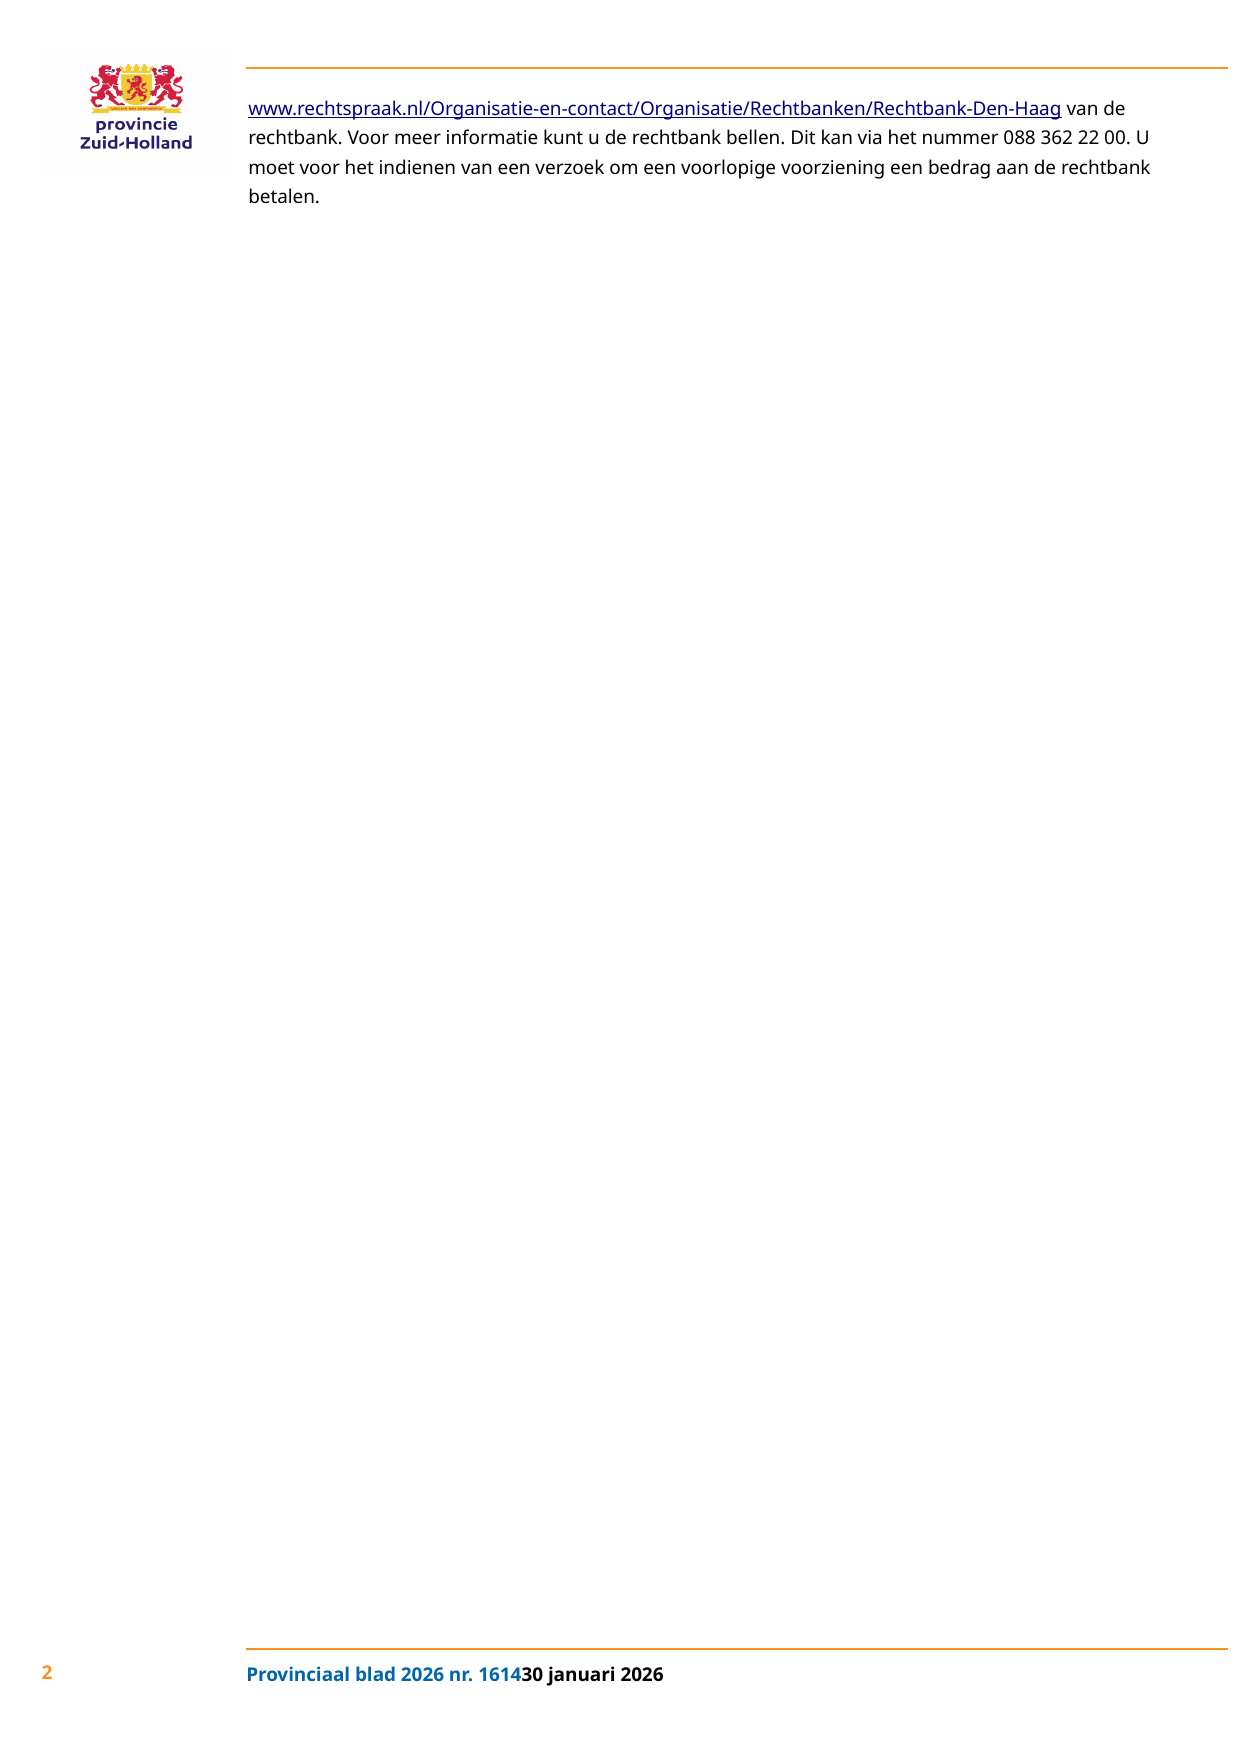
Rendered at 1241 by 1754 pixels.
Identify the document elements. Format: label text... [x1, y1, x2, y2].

picture [41, 47, 231, 172]
text www.rechtspraak.nl/Organisatie-en-contact/Organisatie/Rechtbanken/Rechtbank-Den-Haag van de rechtbank. Voor meer informatie kunt u de rechtbank bellen. Dit kan via het nummer 088 362 22 00. U moet voor het indienen van een verzoek om een voorlopige voorziening een bedrag aan de rechtbank betalen. [248, 95, 1152, 209]
